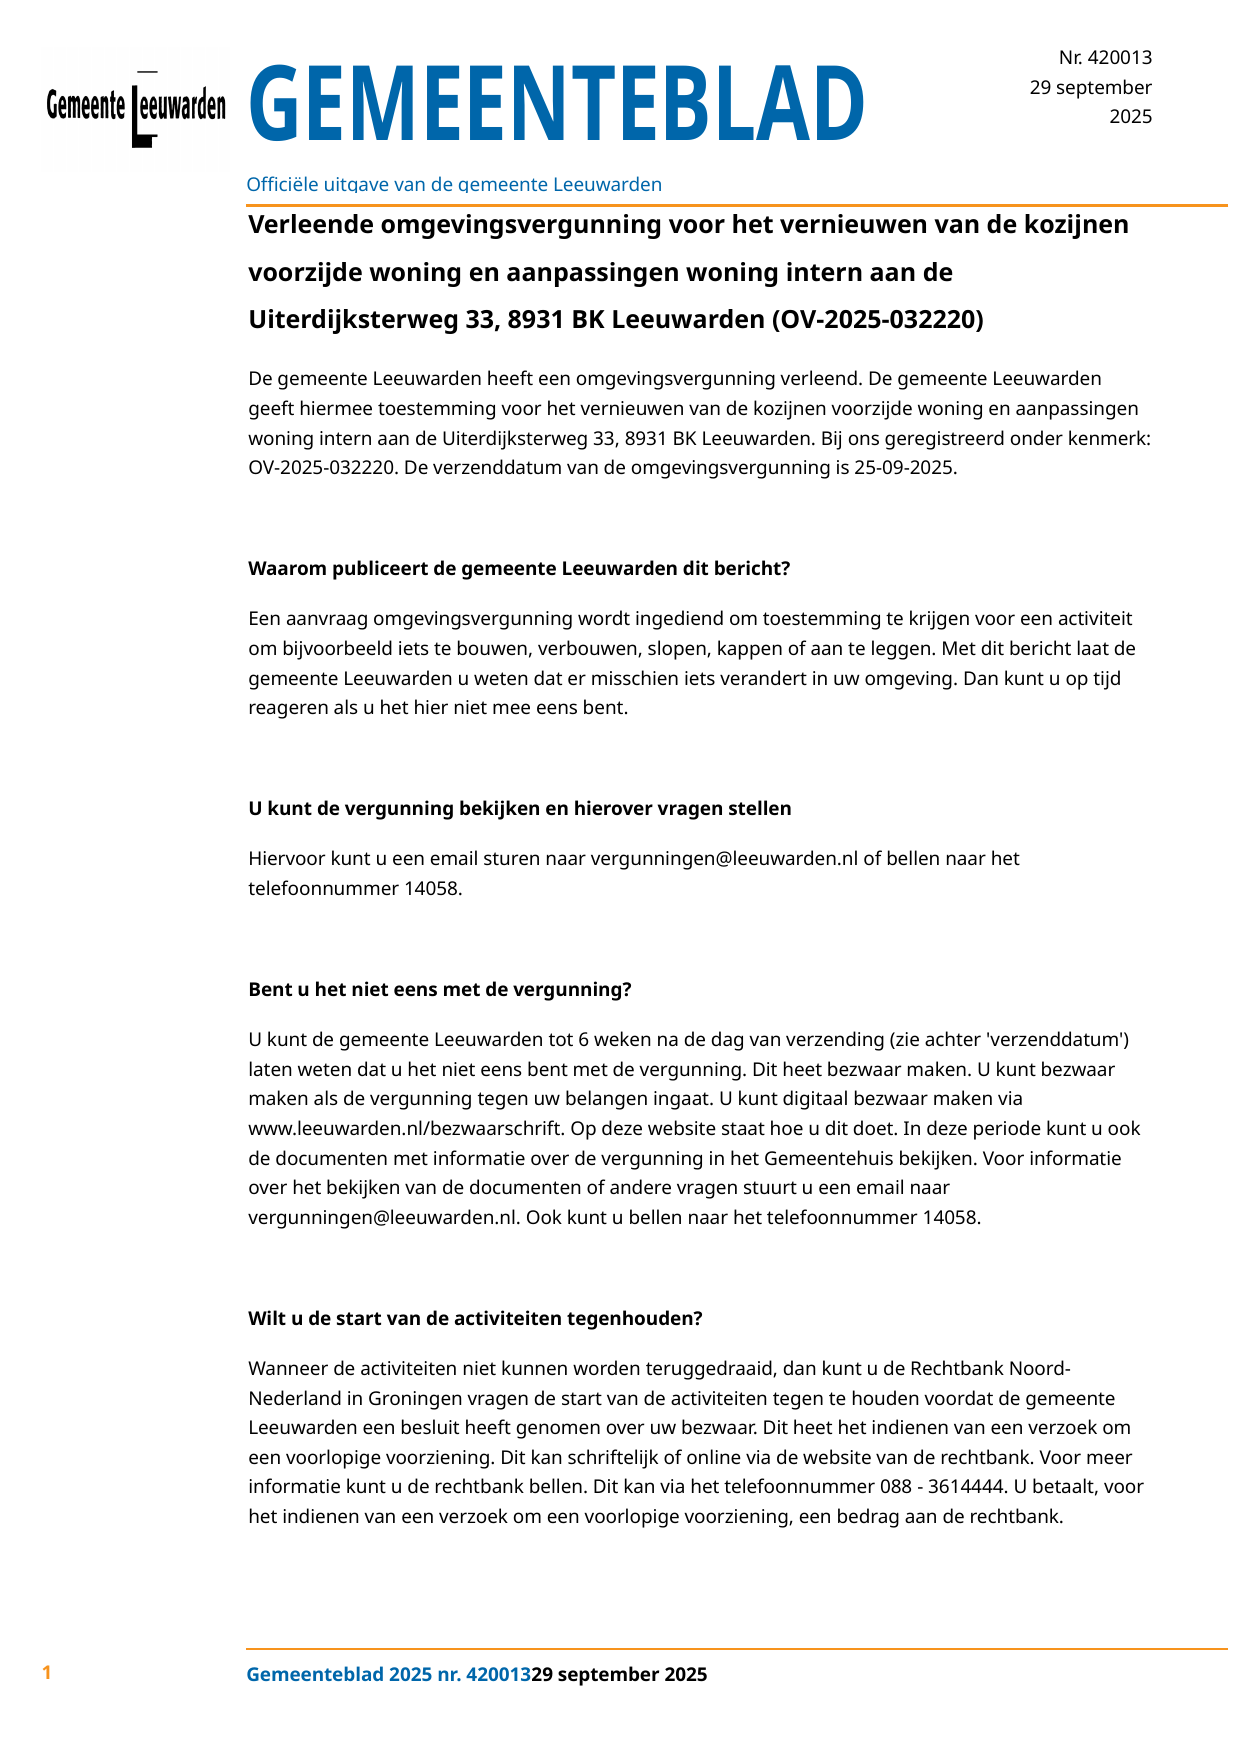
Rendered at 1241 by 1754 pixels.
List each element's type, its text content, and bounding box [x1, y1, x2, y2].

text Wilt u de start van de activiteiten tegenhouden? [248, 1305, 1152, 1330]
text Wanneer de activiteiten niet kunnen worden teruggedraaid, dan kunt u de Rechtbank Noord-Nederland in Groningen vragen de start van de activiteiten tegen te houden voordat de gemeente Leeuwarden een besluit heeft genomen over uw bezwaar. Dit heet het indienen van een verzoek om een voorlopige voorziening. Dit kan schriftelijk of online via de website van de rechtbank. Voor meer informatie kunt u de rechtbank bellen. Dit kan via het telefoonnummer 088 - 3614444. U betaalt, voor het indienen van een verzoek om een voorlopige voorziening, een bedrag aan de rechtbank. [248, 1355, 1152, 1529]
text Hiervoor kunt u een email sturen naar vergunningen@leeuwarden.nl of bellen naar het telefoonnummer 14058. [248, 846, 1152, 901]
text Verleende omgevingsvergunning voor het vernieuwen van de kozijnen voorzijde woning en aanpassingen woning intern aan de Uiterdijksterweg 33, 8931 BK Leeuwarden (OV-2025-032220) [248, 207, 1152, 336]
text U kunt de vergunning bekijken en hierover vragen stellen [248, 795, 1152, 821]
text Waarom publiceert de gemeente Leeuwarden dit bericht? [248, 555, 1152, 581]
text U kunt de gemeente Leeuwarden tot 6 weken na de dag van verzending (zie achter 'verzenddatum') laten weten dat u het niet eens bent met de vergunning. Dit heet bezwaar maken. U kunt bezwaar maken als de vergunning tegen uw belangen ingaat. U kunt digitaal bezwaar maken via www.leeuwarden.nl/bezwaarschrift. Op deze website staat hoe u dit doet. In deze periode kunt u ook de documenten met informatie over de vergunning in het Gemeentehuis bekijken. Voor informatie over het bekijken van de documenten of andere vragen stuurt u een email naar vergunningen@leeuwarden.nl. Ook kunt u bellen naar het telefoonnummer 14058. [248, 1026, 1152, 1229]
text Een aanvraag omgevingsvergunning wordt ingediend om toestemming te krijgen voor een activiteit om bijvoorbeeld iets te bouwen, verbouwen, slopen, kappen of aan te leggen. Met dit bericht laat de gemeente Leeuwarden u weten dat er misschien iets verandert in uw omgeving. Dan kunt u op tijd reageren als u het hier niet mee eens bent. [248, 606, 1152, 720]
picture [41, 47, 231, 172]
text De gemeente Leeuwarden heeft een omgevingsvergunning verleend. De gemeente Leeuwarden geeft hiermee toestemming voor het vernieuwen van de kozijnen voorzijde woning en aanpassingen woning intern aan de Uiterdijksterweg 33, 8931 BK Leeuwarden. Bij ons geregistreerd onder kenmerk: OV-2025-032220. De verzenddatum van de omgevingsvergunning is 25-09-2025. [248, 366, 1152, 480]
text Bent u het niet eens met de vergunning? [248, 976, 1152, 1002]
